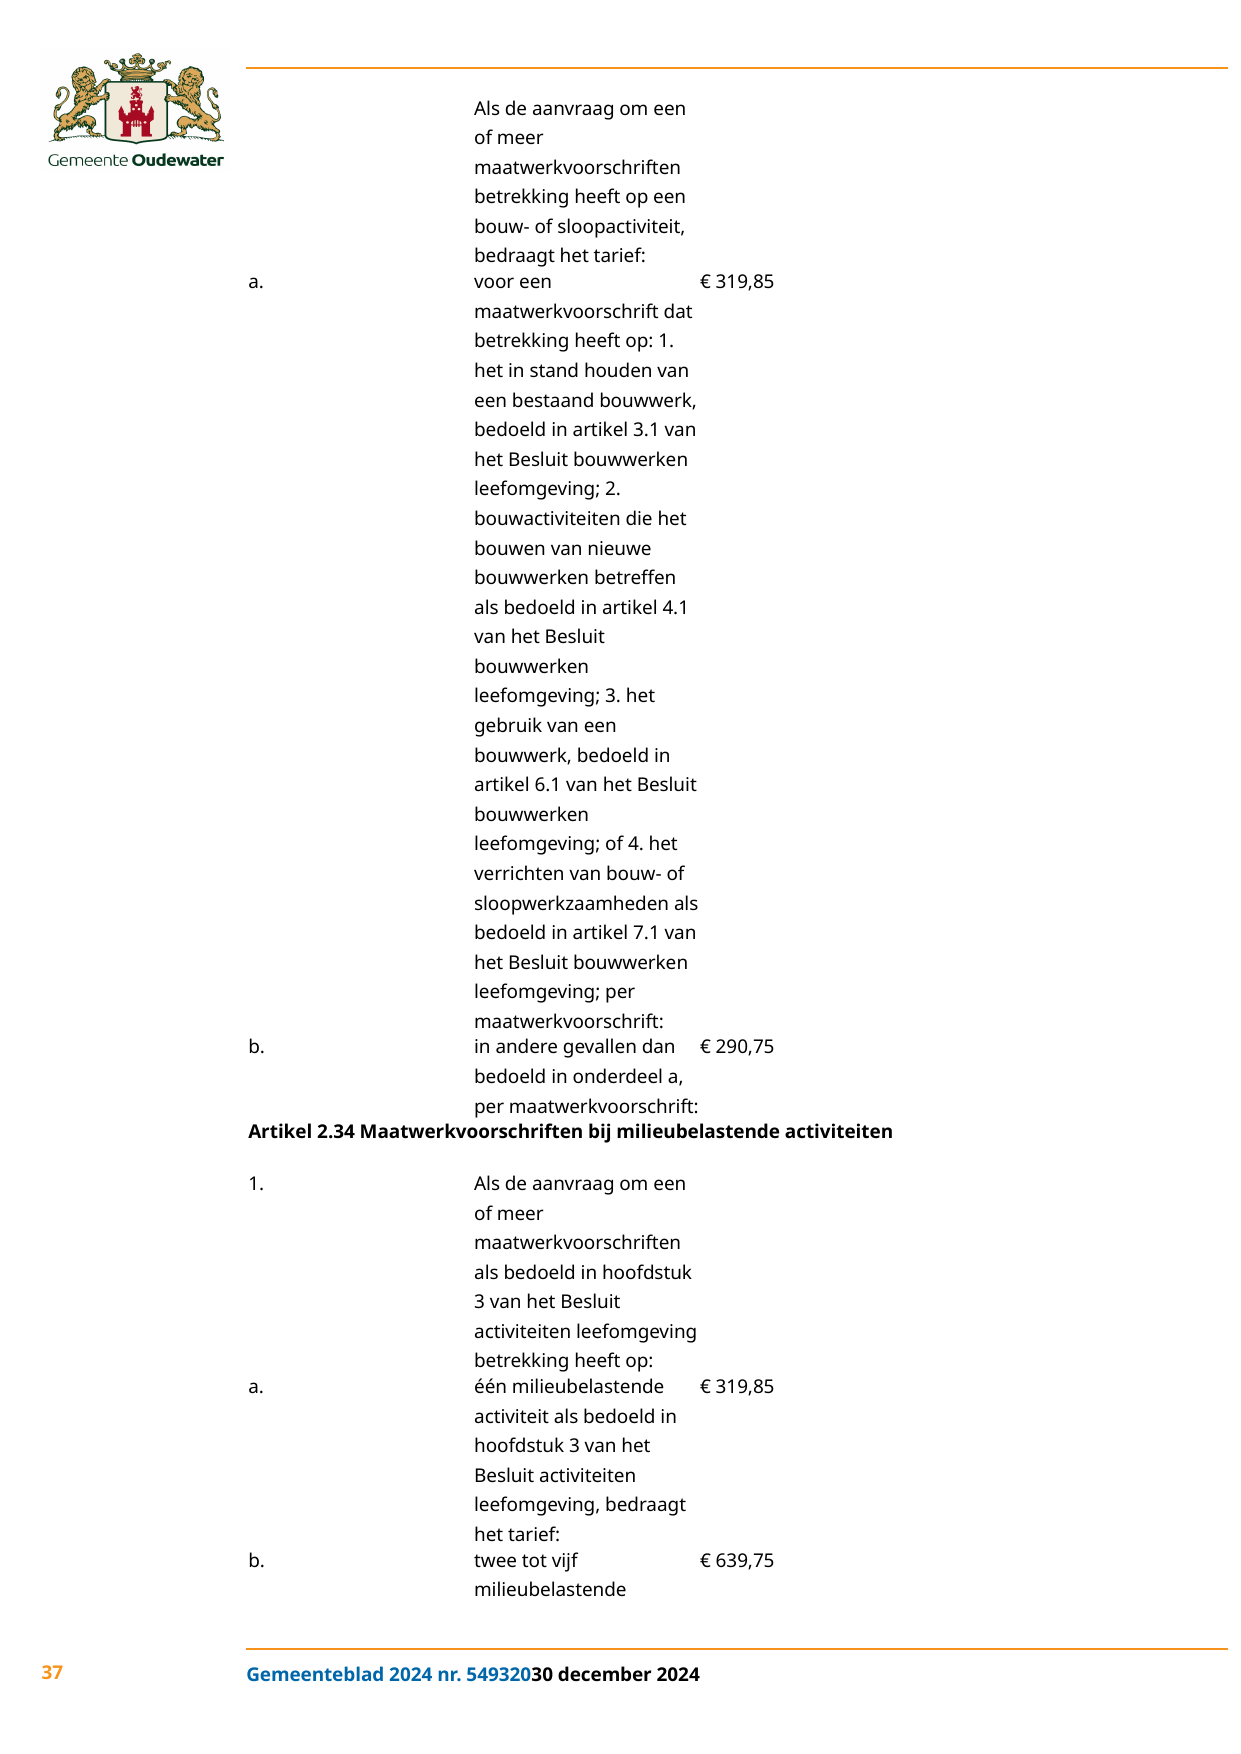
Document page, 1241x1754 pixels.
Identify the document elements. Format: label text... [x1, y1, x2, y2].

table_cell één milieubelastende activiteit als bedoeld in hoofdstuk 3 van het Besluit activiteiten leefomgeving, bedraagt het tarief: [474, 1373, 700, 1547]
table_cell € 290,75 [700, 1034, 926, 1119]
table_cell a. [248, 1373, 474, 1547]
table_cell Als de aanvraag om een of meer maatwerkvoorschriften als bedoeld in hoofdstuk 3 van het Besluit activiteiten leefomgeving betrekking heeft op: [474, 1170, 700, 1373]
table_cell [700, 95, 926, 268]
table_cell [926, 1034, 1152, 1119]
table_cell [926, 1170, 1152, 1373]
table_cell [926, 1144, 1152, 1170]
table_cell Artikel 2.34 Maatwerkvoorschriften bij milieubelastende activiteiten [248, 1119, 926, 1144]
table_cell € 319,85 [700, 1373, 926, 1547]
table_cell [248, 95, 474, 268]
table_cell a. [248, 269, 474, 1034]
table_cell [700, 1170, 926, 1373]
table_cell in andere gevallen dan bedoeld in onderdeel a, per maatwerkvoorschrift: [474, 1034, 700, 1119]
table_cell [926, 1119, 1152, 1144]
table_cell Als de aanvraag om een of meer maatwerkvoorschriften betrekking heeft op een bouw- of sloopactiviteit, bedraagt het tarief: [474, 95, 700, 268]
table_cell [926, 1547, 1152, 1602]
table_cell [926, 95, 1152, 268]
table_cell b. [248, 1547, 474, 1602]
table_cell b. [248, 1034, 474, 1119]
table_cell voor een maatwerkvoorschrift dat betrekking heeft op: 1. het in stand houden van een bestaand bouwwerk, bedoeld in artikel 3.1 van het Besluit bouwwerken leefomgeving; 2. bouwactiviteiten die het bouwen van nieuwe bouwwerken betreffen als bedoeld in artikel 4.1 van het Besluit bouwwerken leefomgeving; 3. het gebruik van een bouwwerk, bedoeld in artikel 6.1 van het Besluit bouwwerken leefomgeving; of 4. het verrichten van bouw- of sloopwerkzaamheden als bedoeld in artikel 7.1 van het Besluit bouwwerken leefomgeving; per maatwerkvoorschrift: [474, 269, 700, 1034]
table_cell € 319,85 [700, 269, 926, 1034]
table_cell [248, 1144, 474, 1170]
table_cell [474, 1144, 700, 1170]
picture [41, 47, 231, 172]
table_cell 1. [248, 1170, 474, 1373]
table_cell € 639,75 [700, 1547, 926, 1602]
table_cell twee tot vijf milieubelastende [474, 1547, 700, 1602]
table_cell [926, 269, 1152, 1034]
table_cell [700, 1144, 926, 1170]
table_cell [926, 1373, 1152, 1547]
